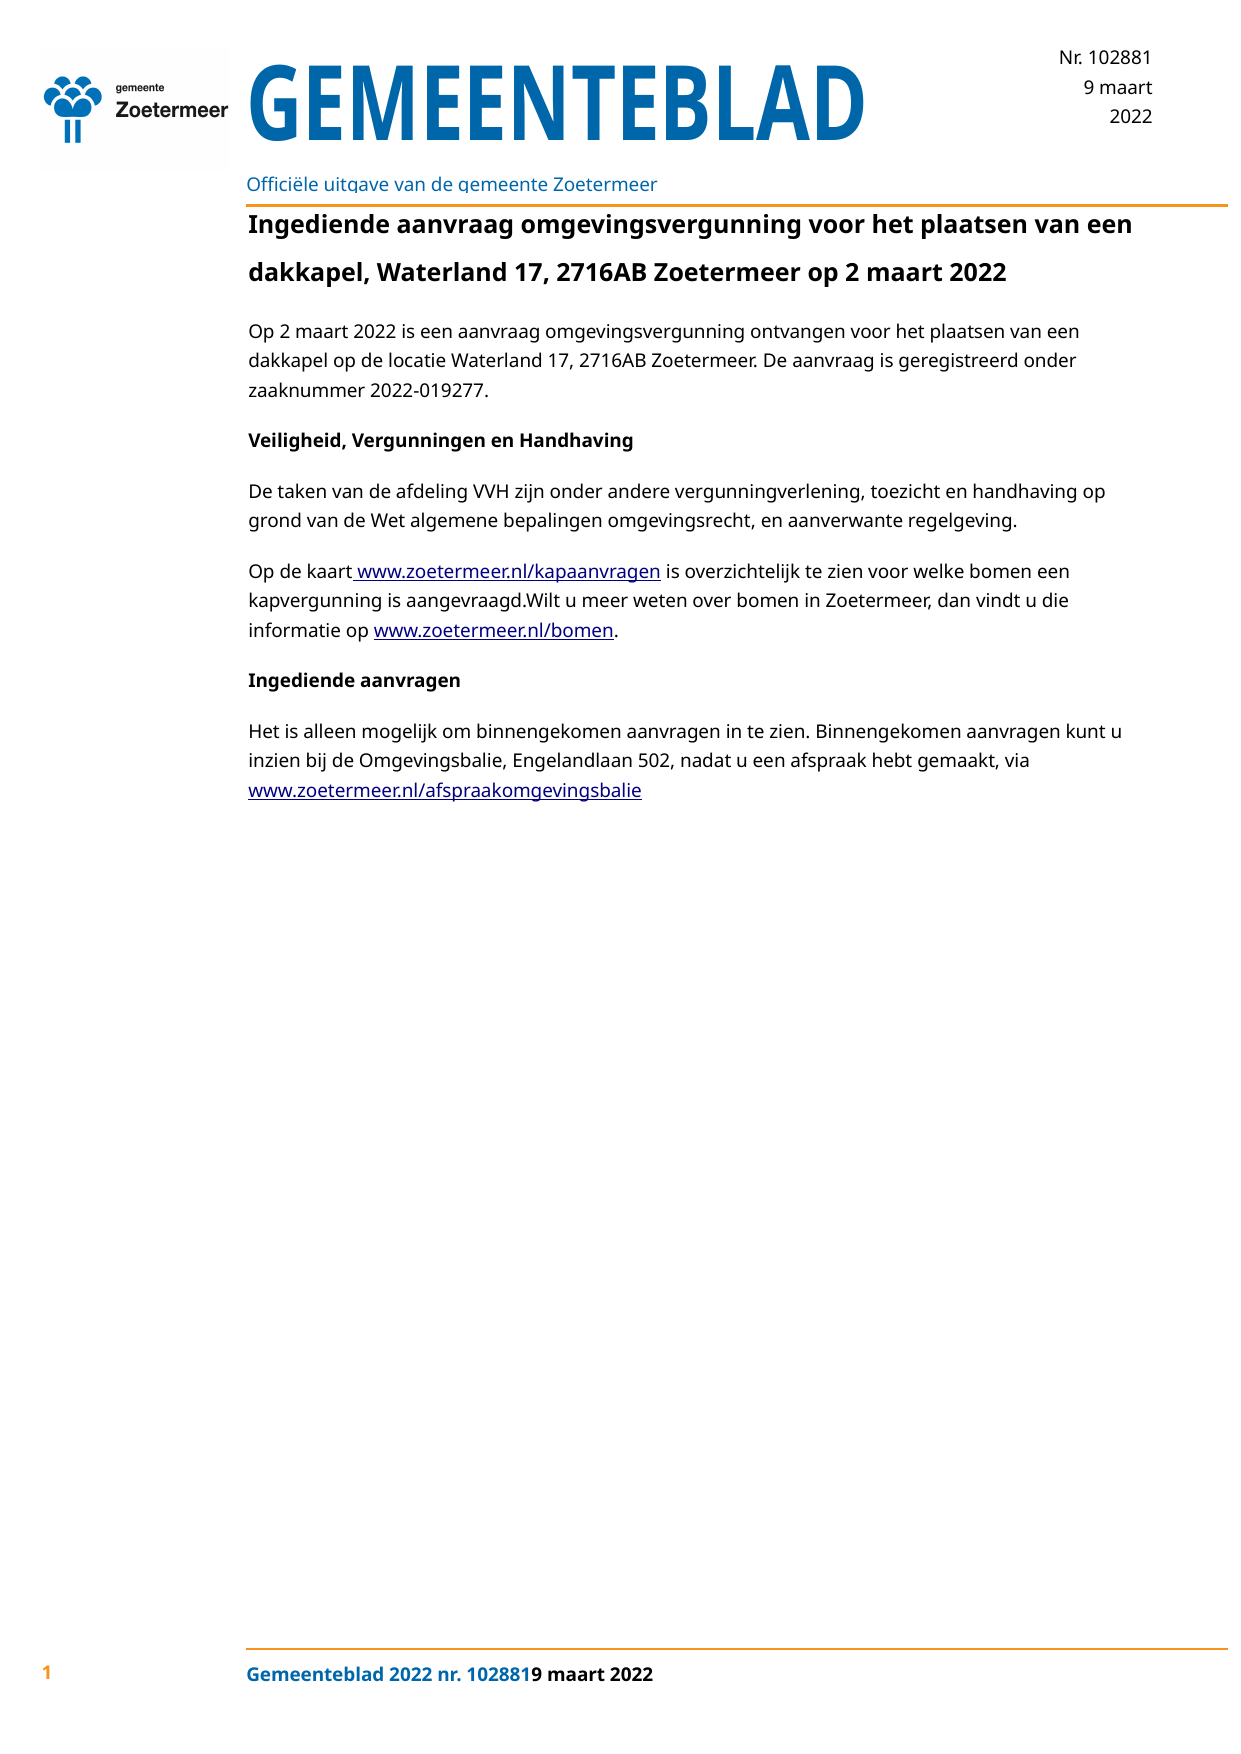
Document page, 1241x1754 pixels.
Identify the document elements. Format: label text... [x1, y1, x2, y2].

picture [41, 47, 231, 172]
text Veiligheid, Vergunningen en Handhaving [248, 427, 1152, 453]
text De taken van de afdeling VVH zijn onder andere vergunningverlening, toezicht en handhaving op grond van de Wet algemene bepalingen omgevingsrecht, en aanverwante regelgeving. [248, 478, 1152, 533]
text Ingediende aanvragen [248, 667, 1152, 693]
text Op 2 maart 2022 is een aanvraag omgevingsvergunning ontvangen voor het plaatsen van een dakkapel op de locatie Waterland 17, 2716AB Zoetermeer. De aanvraag is geregistreerd onder zaaknummer 2022-019277. [248, 318, 1152, 403]
text Op de kaart www.zoetermeer.nl/kapaanvragen is overzichtelijk te zien voor welke bomen een kapvergunning is aangevraagd.Wilt u meer weten over bomen in Zoetermeer, dan vindt u die informatie op www.zoetermeer.nl/bomen. [248, 558, 1152, 643]
text Het is alleen mogelijk om binnengekomen aanvragen in te zien. Binnengekomen aanvragen kunt u inzien bij de Omgevingsbalie, Engelandlaan 502, nadat u een afspraak hebt gemaakt, via www.zoetermeer.nl/afspraakomgevingsbalie [248, 718, 1152, 803]
text Ingediende aanvraag omgevingsvergunning voor het plaatsen van een dakkapel, Waterland 17, 2716AB Zoetermeer op 2 maart 2022 [248, 207, 1152, 288]
